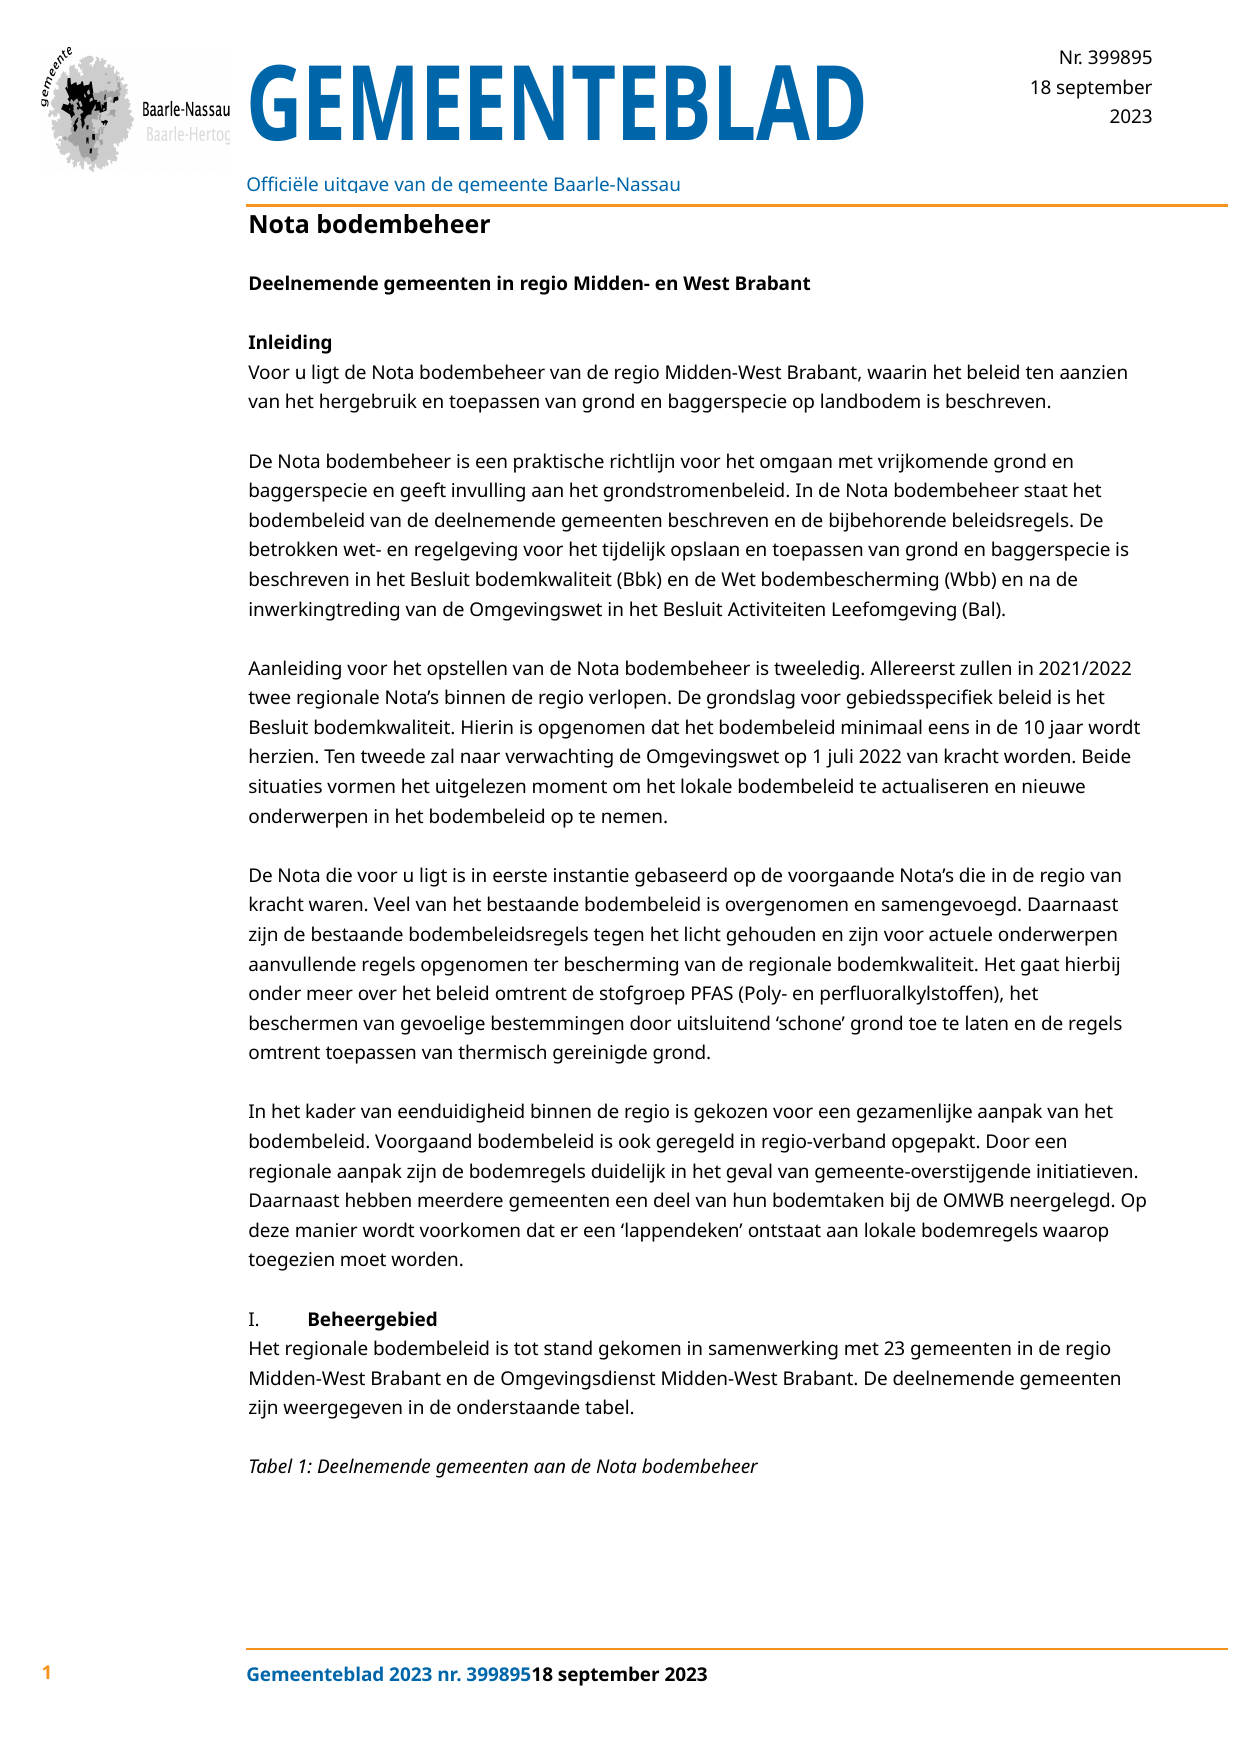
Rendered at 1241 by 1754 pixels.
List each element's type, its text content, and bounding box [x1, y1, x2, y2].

text De Nota bodembeheer is een praktische richtlijn voor het omgaan met vrijkomende grond en baggerspecie en geeft invulling aan het grondstromenbeleid. In de Nota bodembeheer staat het bodembeleid van de deelnemende gemeenten beschreven en de bijbehorende beleidsregels. De betrokken wet- en regelgeving voor het tijdelijk opslaan en toepassen van grond en baggerspecie is beschreven in het Besluit bodemkwaliteit (Bbk) en de Wet bodembescherming (Wbb) en na de inwerkingtreding van de Omgevingswet in het Besluit Activiteiten Leefomgeving (Bal). [248, 448, 1152, 621]
text Voor u ligt de Nota bodembeheer van de regio Midden-West Brabant, waarin het beleid ten aanzien van het hergebruik en toepassen van grond en baggerspecie op landbodem is beschreven. [248, 359, 1152, 414]
text Nota bodembeheer [248, 207, 1152, 241]
text Tabel 1: Deelnemende gemeenten aan de Nota bodembeheer [248, 1454, 1152, 1479]
text In het kader van eenduidigheid binnen de regio is gekozen voor een gezamenlijke aanpak van het bodembeleid. Voorgaand bodembeleid is ook geregeld in regio-verband opgepakt. Door een regionale aanpak zijn de bodemregels duidelijk in het geval van gemeente-overstijgende initiatieven. Daarnaast hebben meerdere gemeenten een deel van hun bodemtaken bij de OMWB neergelegd. Op deze manier wordt voorkomen dat er een ‘lappendeken’ ontstaat aan lokale bodemregels waarop toegezien moet worden. [248, 1099, 1152, 1272]
picture [41, 47, 231, 172]
list Beheergebied [248, 1306, 1152, 1331]
text De Nota die voor u ligt is in eerste instantie gebaseerd op de voorgaande Nota’s die in de regio van kracht waren. Veel van het bestaande bodembeleid is overgenomen en samengevoegd. Daarnaast zijn de bestaande bodembeleidsregels tegen het licht gehouden en zijn voor actuele onderwerpen aanvullende regels opgenomen ter bescherming van de regionale bodemkwaliteit. Het gaat hierbij onder meer over het beleid omtrent de stofgroep PFAS (Poly- en perfluoralkylstoffen), het beschermen van gevoelige bestemmingen door uitsluitend ‘schone’ grond toe te laten en de regels omtrent toepassen van thermisch gereinigde grond. [248, 862, 1152, 1065]
text Het regionale bodembeleid is tot stand gekomen in samenwerking met 23 gemeenten in de regio Midden-West Brabant en de Omgevingsdienst Midden-West Brabant. De deelnemende gemeenten zijn weergegeven in de onderstaande tabel. [248, 1335, 1152, 1420]
text Inleiding [248, 329, 1152, 355]
text Aanleiding voor het opstellen van de Nota bodembeheer is tweeledig. Allereerst zullen in 2021/2022 twee regionale Nota’s binnen de regio verlopen. De grondslag voor gebiedsspecifiek beleid is het Besluit bodemkwaliteit. Hierin is opgenomen dat het bodembeleid minimaal eens in de 10 jaar wordt herzien. Ten tweede zal naar verwachting de Omgevingswet op 1 juli 2022 van kracht worden. Beide situaties vormen het uitgelezen moment om het lokale bodembeleid te actualiseren en nieuwe onderwerpen in het bodembeleid op te nemen. [248, 655, 1152, 828]
text Deelnemende gemeenten in regio Midden- en West Brabant [248, 270, 1152, 296]
